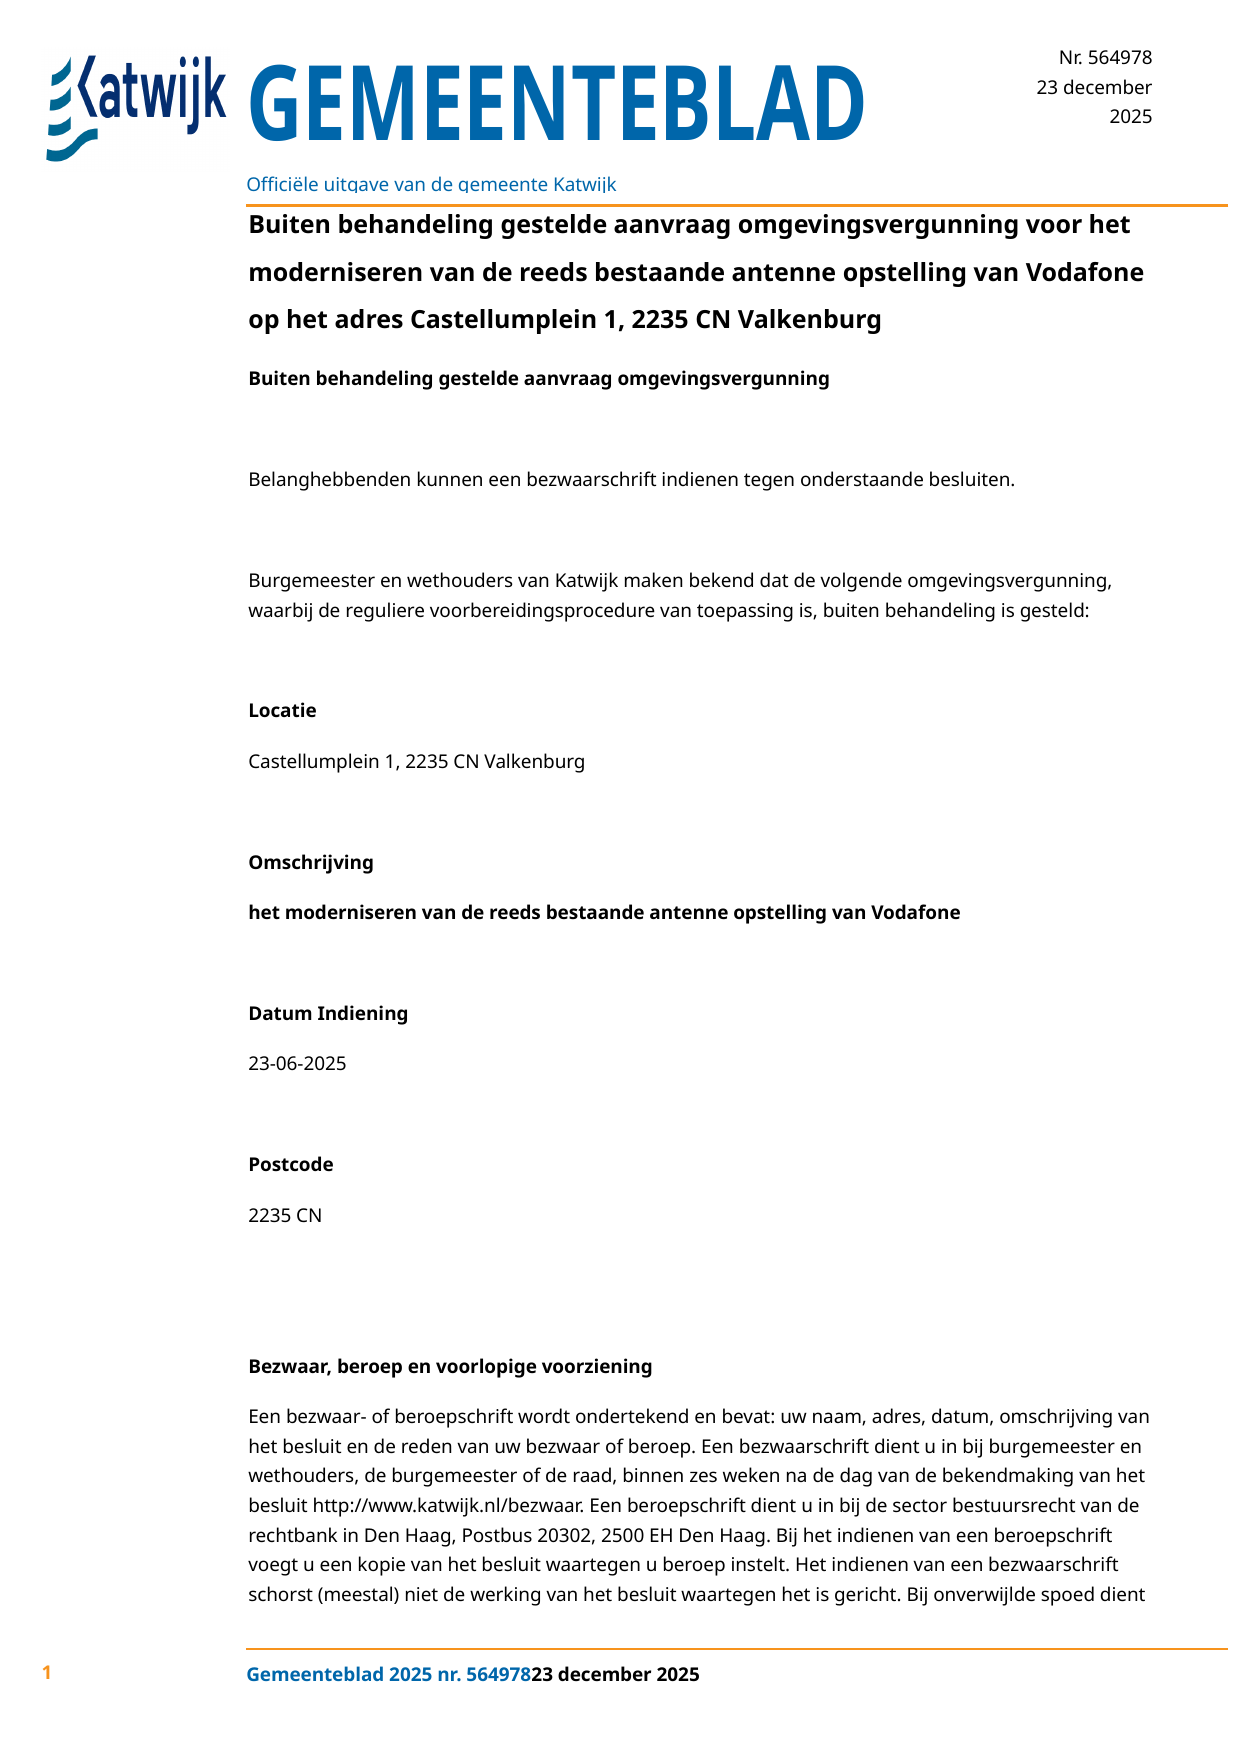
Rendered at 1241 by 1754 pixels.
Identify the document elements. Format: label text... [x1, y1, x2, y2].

text Datum Indiening [248, 1000, 1152, 1026]
text Belanghebbenden kunnen een bezwaarschrift indienen tegen onderstaande besluiten. [248, 466, 1152, 492]
text Castellumplein 1, 2235 CN Valkenburg [248, 748, 1152, 774]
text 23-06-2025 [248, 1051, 1152, 1076]
text 2235 CN [248, 1202, 1152, 1227]
text Buiten behandeling gestelde aanvraag omgevingsvergunning voor het moderniseren van de reeds bestaande antenne opstelling van Vodafone op het adres Castellumplein 1, 2235 CN Valkenburg [248, 207, 1152, 336]
text Burgemeester en wethouders van Katwijk maken bekend dat de volgende omgevingsvergunning, waarbij de reguliere voorbereidingsprocedure van toepassing is, buiten behandeling is gesteld: [248, 567, 1152, 622]
picture [41, 47, 231, 172]
text Locatie [248, 698, 1152, 723]
text Bezwaar, beroep en voorlopige voorziening [248, 1353, 1152, 1379]
text het moderniseren van de reeds bestaande antenne opstelling van Vodafone [248, 899, 1152, 925]
text Postcode [248, 1151, 1152, 1177]
text Buiten behandeling gestelde aanvraag omgevingsvergunning [248, 366, 1152, 391]
text Omschrijving [248, 849, 1152, 874]
text Een bezwaar- of beroepschrift wordt ondertekend en bevat: uw naam, adres, datum, omschrijving van het besluit en de reden van uw bezwaar of beroep. Een bezwaarschrift dient u in bij burgemeester en wethouders, de burgemeester of de raad, binnen zes weken na de dag van de bekendmaking van het besluit http://www.katwijk.nl/bezwaar. Een beroepschrift dient u in bij de sector bestuursrecht van de rechtbank in Den Haag, Postbus 20302, 2500 EH Den Haag. Bij het indienen van een beroepschrift voegt u een kopie van het besluit waartegen u beroep instelt. Het indienen van een bezwaarschrift schorst (meestal) niet de werking van het besluit waartegen het is gericht. Bij onverwijlde spoed dient [248, 1403, 1152, 1607]
